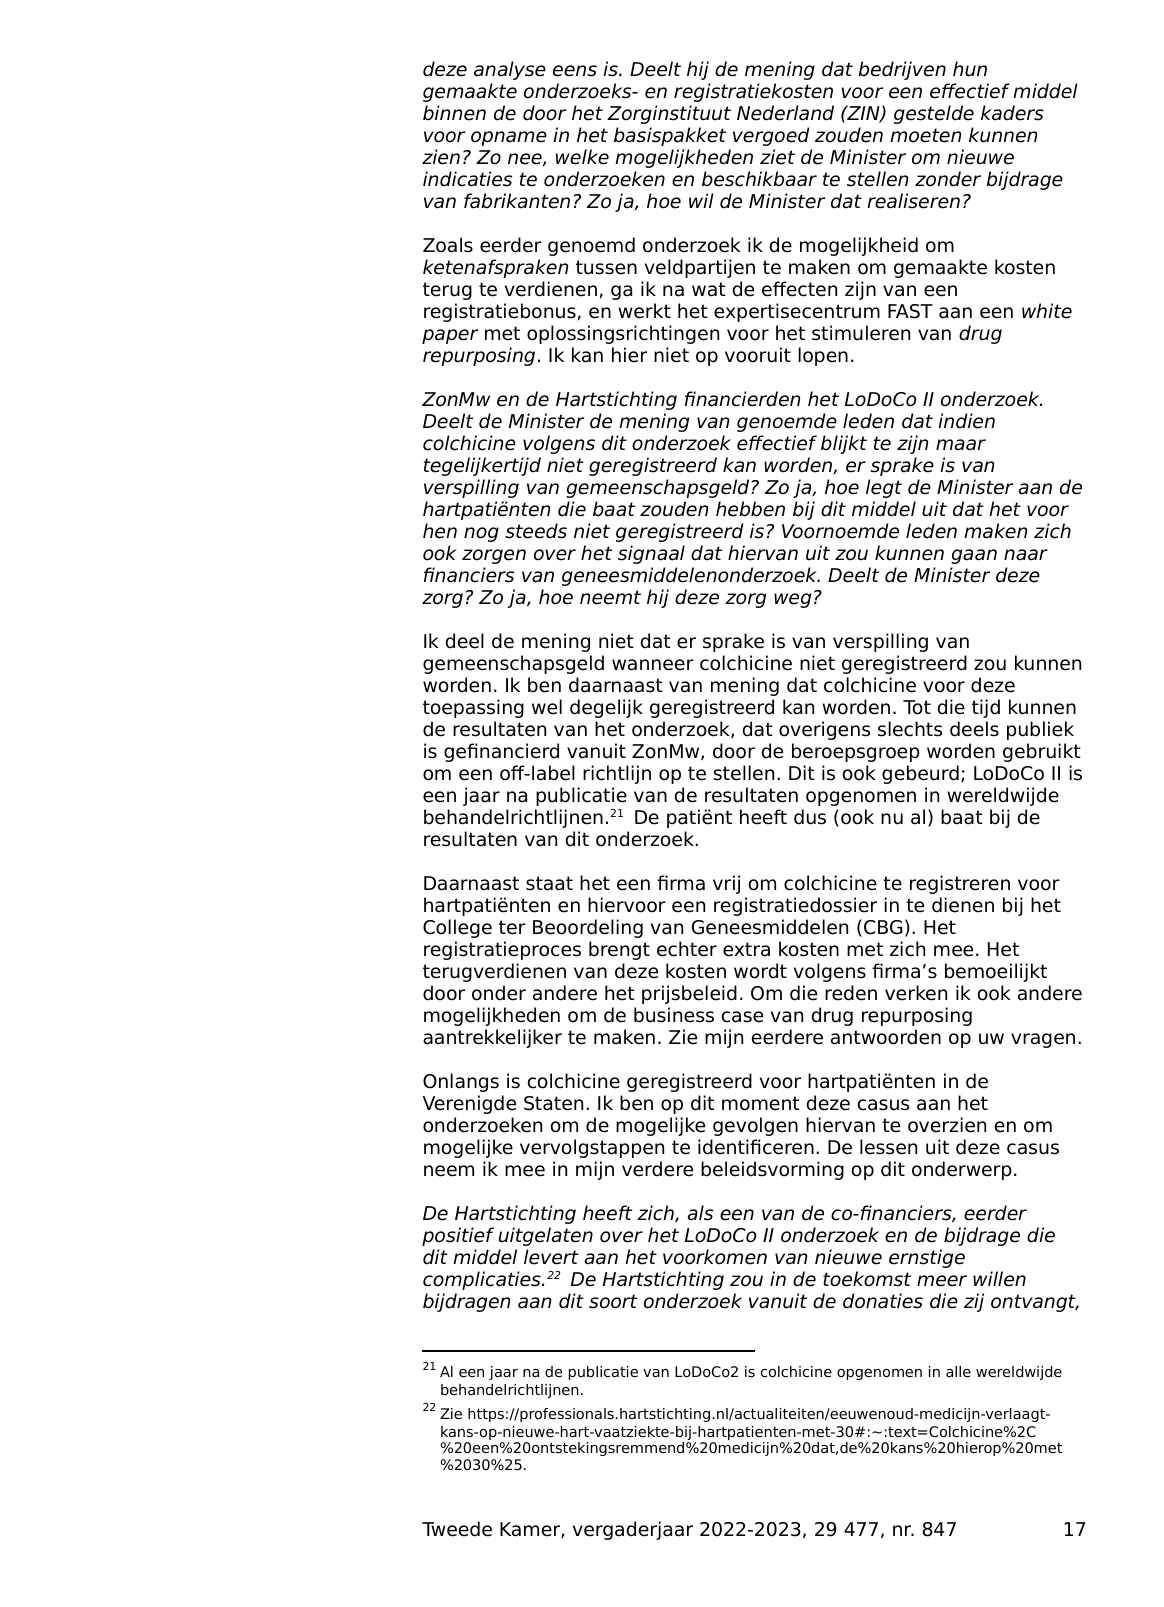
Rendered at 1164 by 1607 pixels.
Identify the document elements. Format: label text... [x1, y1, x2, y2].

text deze analyse eens is. Deelt hij de mening dat bedrijven hun gemaakte onderzoeks- en registratiekosten voor een effectief middel binnen de door het Zorginstituut Nederland (ZIN) gestelde kaders voor opname in het basispakket vergoed zouden moeten kunnen zien? Zo nee, welke mogelijkheden ziet de Minister om nieuwe indicaties te onderzoeken en beschikbaar te stellen zonder bijdrage van fabrikanten? Zo ja, hoe wil de Minister dat realiseren? [422, 59, 1087, 213]
text Zoals eerder genoemd onderzoek ik de mogelijkheid om ketenafspraken tussen veldpartijen te maken om gemaakte kosten terug te verdienen, ga ik na wat de effecten zijn van een registratiebonus, en werkt het expertisecentrum FAST aan een white paper met oplossingsrichtingen voor het stimuleren van drug repurposing. Ik kan hier niet op vooruit lopen. [422, 235, 1087, 367]
text Ik deel de mening niet dat er sprake is van verspilling van gemeenschapsgeld wanneer colchicine niet geregistreerd zou kunnen worden. Ik ben daarnaast van mening dat colchicine voor deze toepassing wel degelijk geregistreerd kan worden. Tot die tijd kunnen de resultaten van het onderzoek, dat overigens slechts deels publiek is gefinancierd vanuit ZonMw, door de beroepsgroep worden gebruikt om een off-label richtlijn op te stellen. Dit is ook gebeurd; LoDoCo II is een jaar na publicatie van de resultaten opgenomen in wereldwijde behandelrichtlijnen. De patiënt heeft dus (ook nu al) baat bij de resultaten van dit onderzoek. [422, 631, 1087, 851]
text Zie https://professionals.hartstichting.nl/actualiteiten/eeuwenoud-medicijn-verlaagt-kans-op-nieuwe-hart-vaatziekte-bij-hartpatienten-met-30#:~:text=Colchicine%2C%20een%20ontstekingsremmend%20medicijn%20dat,de%20kans%20hierop%20met%2030%25. [422, 1402, 1087, 1474]
text Daarnaast staat het een firma vrij om colchicine te registreren voor hartpatiënten en hiervoor een registratiedossier in te dienen bij het College ter Beoordeling van Geneesmiddelen (CBG). Het registratieproces brengt echter extra kosten met zich mee. Het terugverdienen van deze kosten wordt volgens firma’s bemoeilijkt door onder andere het prijsbeleid. Om die reden verken ik ook andere mogelijkheden om de business case van drug repurposing aantrekkelijker te maken. Zie mijn eerdere antwoorden op uw vragen. [422, 873, 1087, 1049]
text Al een jaar na de publicatie van LoDoCo2 is colchicine opgenomen in alle wereldwijde behandelrichtlijnen. [422, 1360, 1087, 1399]
text De Hartstichting heeft zich, als een van de co-financiers, eerder positief uitgelaten over het LoDoCo II onderzoek en de bijdrage die dit middel levert aan het voorkomen van nieuwe ernstige complicaties. De Hartstichting zou in de toekomst meer willen bijdragen aan dit soort onderzoek vanuit de donaties die zij ontvangt, [422, 1203, 1087, 1313]
text ZonMw en de Hartstichting financierden het LoDoCo II onderzoek. Deelt de Minister de mening van genoemde leden dat indien colchicine volgens dit onderzoek effectief blijkt te zijn maar tegelijkertijd niet geregistreerd kan worden, er sprake is van verspilling van gemeenschapsgeld? Zo ja, hoe legt de Minister aan de hartpatiënten die baat zouden hebben bij dit middel uit dat het voor hen nog steeds niet geregistreerd is? Voornoemde leden maken zich ook zorgen over het signaal dat hiervan uit zou kunnen gaan naar financiers van geneesmiddelenonderzoek. Deelt de Minister deze zorg? Zo ja, hoe neemt hij deze zorg weg? [422, 389, 1087, 609]
text Onlangs is colchicine geregistreerd voor hartpatiënten in de Verenigde Staten. Ik ben op dit moment deze casus aan het onderzoeken om de mogelijke gevolgen hiervan te overzien en om mogelijke vervolgstappen te identificeren. De lessen uit deze casus neem ik mee in mijn verdere beleidsvorming op dit onderwerp. [422, 1071, 1087, 1181]
